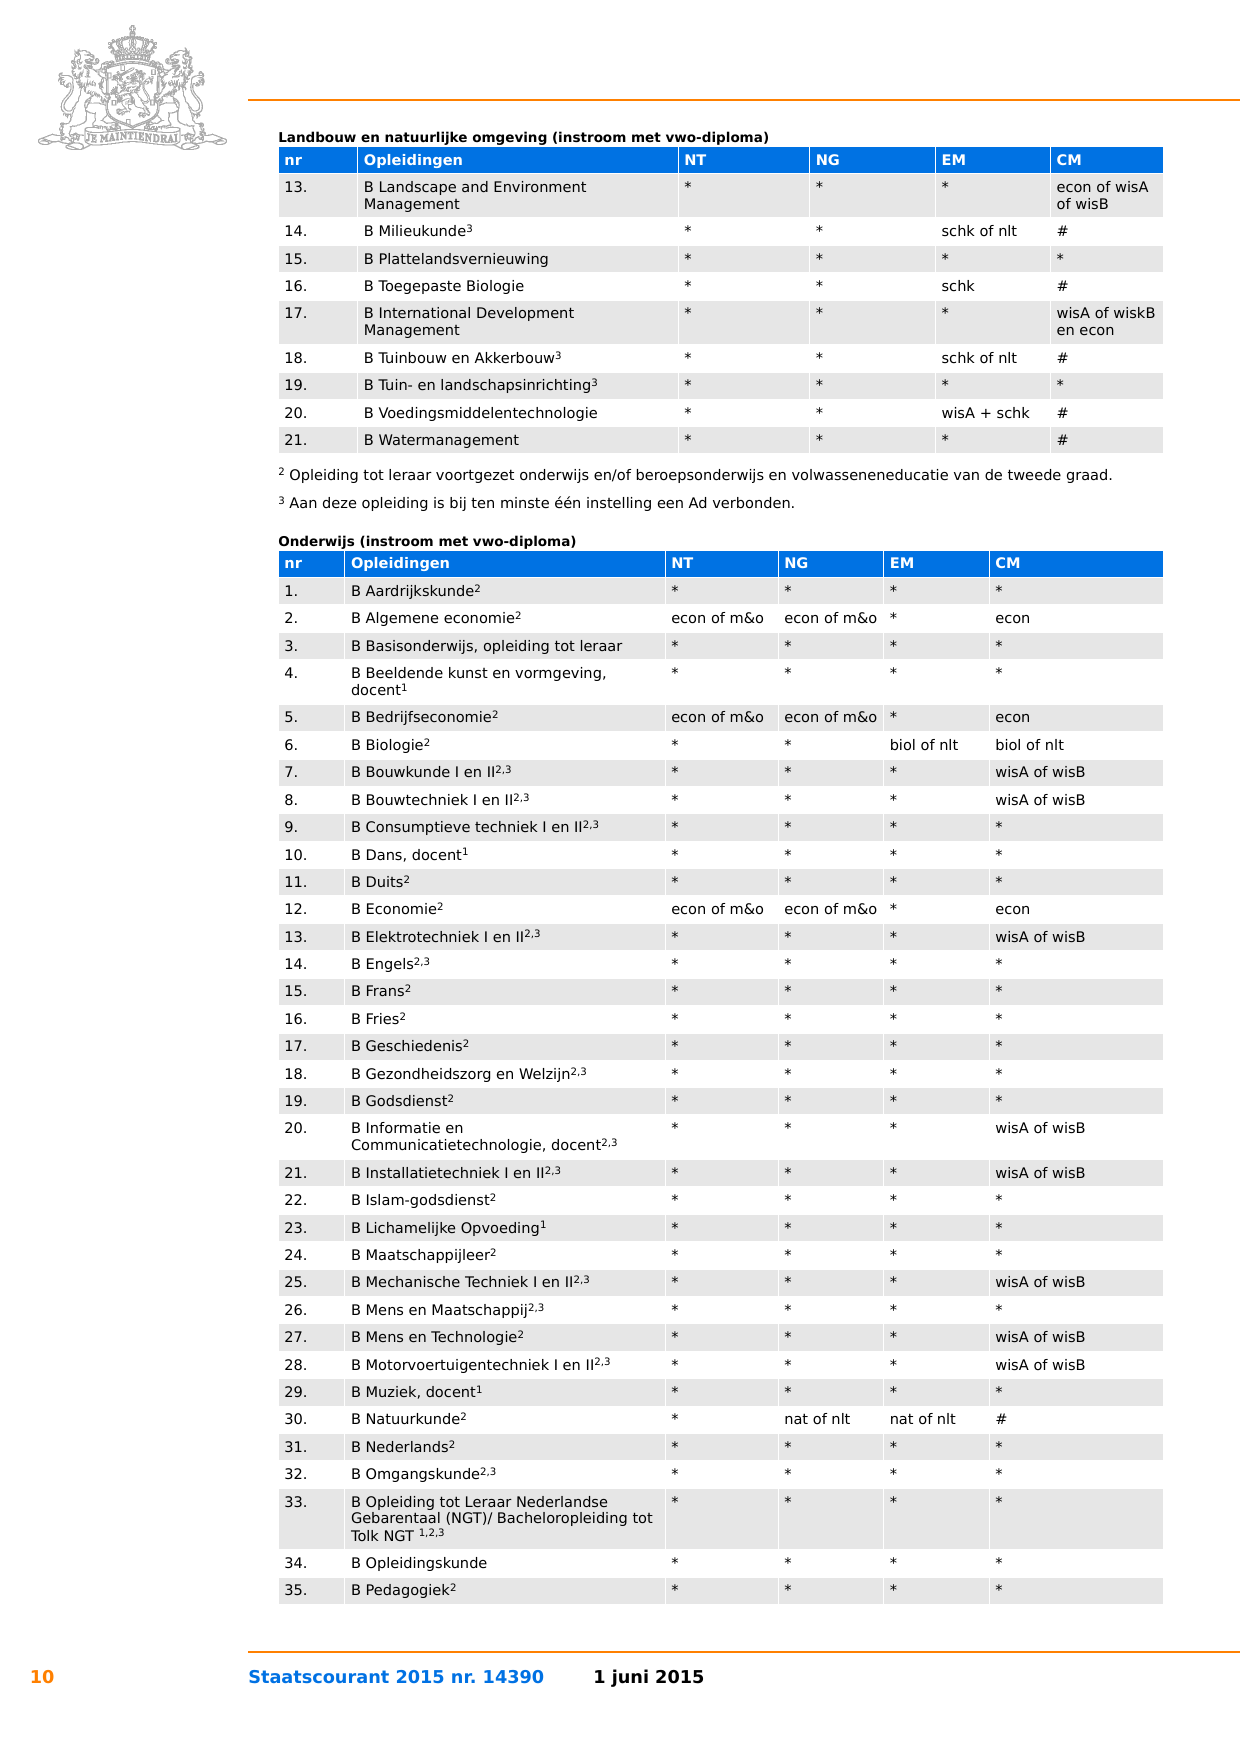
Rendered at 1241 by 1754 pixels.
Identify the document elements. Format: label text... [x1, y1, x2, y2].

table_cell wisA of wiskB en econ [1051, 301, 1163, 344]
table_cell * [666, 633, 778, 659]
table_header Onderwijs (instroom met vwo-diploma) [278, 534, 1163, 550]
table_cell * [884, 578, 989, 604]
table_cell * [884, 951, 989, 978]
table_cell B Omgangskunde2,3 [345, 1461, 665, 1488]
table_cell 7. [279, 760, 344, 786]
table_cell B Bedrijfseconomie2 [345, 705, 665, 731]
table_cell * [810, 174, 935, 217]
table_cell B Watermanagement [358, 427, 678, 453]
table_cell wisA of wisB [990, 1270, 1163, 1296]
table_cell Opleidingen [345, 551, 665, 577]
table_cell wisA of wisB [990, 924, 1163, 950]
table_cell biol of nlt [990, 732, 1163, 758]
table_cell B Beeldende kunst en vormgeving, docent1 [345, 660, 665, 704]
table_cell 32. [279, 1461, 344, 1488]
table_cell # [1051, 273, 1163, 299]
table_cell * [990, 814, 1163, 841]
table_cell * [884, 1242, 989, 1268]
table_cell 9. [279, 814, 344, 841]
table_cell B Elektrotechniek I en II2,3 [345, 924, 665, 950]
table_cell * [666, 1116, 778, 1159]
table_cell * [990, 1034, 1163, 1060]
table_cell * [779, 1489, 883, 1549]
table_cell NG [810, 147, 935, 173]
table_cell * [779, 1160, 883, 1186]
table_cell * [884, 1461, 989, 1488]
table_header Landbouw en natuurlijke omgeving (instroom met vwo-diploma) [278, 130, 1163, 146]
table_cell biol of nlt [884, 732, 989, 758]
table_cell * [884, 1270, 989, 1296]
table_cell 34. [279, 1550, 344, 1576]
table_cell B Plattelandsvernieuwing [358, 246, 678, 272]
table_cell 15. [279, 979, 344, 1005]
table_cell B Bouwtechniek I en II2,3 [345, 787, 665, 813]
table_cell 2. [279, 606, 344, 632]
table_cell 12. [279, 896, 344, 923]
table_cell * [666, 1006, 778, 1032]
table_cell * [990, 842, 1163, 868]
table_cell * [884, 1061, 989, 1087]
table_cell * [810, 427, 935, 453]
table_cell * [884, 660, 989, 704]
table_cell * [884, 979, 989, 1005]
table_cell * [884, 1160, 989, 1186]
table_cell * [884, 1578, 989, 1604]
table_cell 14. [279, 951, 344, 978]
table_cell NT [679, 147, 809, 173]
table_cell * [666, 979, 778, 1005]
table_cell B Engels2,3 [345, 951, 665, 978]
table_cell wisA of wisB [990, 760, 1163, 786]
table_cell * [884, 760, 989, 786]
table_cell 30. [279, 1407, 344, 1433]
table_cell 27. [279, 1324, 344, 1351]
table_cell * [810, 345, 935, 371]
table_cell B Nederlands2 [345, 1434, 665, 1460]
table_cell * [884, 1434, 989, 1460]
table_cell econ of m&o [779, 896, 883, 923]
table_cell B International Development Management [358, 301, 678, 344]
table_cell B Tuin- en landschapsinrichting3 [358, 373, 678, 399]
table_cell * [936, 174, 1050, 217]
table_cell * [810, 246, 935, 272]
table_cell * [884, 1215, 989, 1241]
table_cell B Maatschappijleer2 [345, 1242, 665, 1268]
table_cell * [666, 1061, 778, 1087]
table_cell 31. [279, 1434, 344, 1460]
table_cell B Duits2 [345, 869, 665, 895]
table_cell econ of m&o [779, 705, 883, 731]
table_cell * [884, 1352, 989, 1378]
table_cell 16. [279, 273, 357, 299]
table_cell 33. [279, 1489, 344, 1549]
table_cell B Tuinbouw en Akkerbouw3 [358, 345, 678, 371]
table_cell * [990, 1088, 1163, 1114]
table_cell 28. [279, 1352, 344, 1378]
table_cell * [990, 1550, 1163, 1576]
table_cell * [884, 1188, 989, 1214]
table_cell B Voedingsmiddelentechnologie [358, 400, 678, 426]
table_cell * [666, 1188, 778, 1214]
table_cell * [990, 660, 1163, 704]
table_cell B Dans, docent1 [345, 842, 665, 868]
table_cell 11. [279, 869, 344, 895]
table_cell * [666, 1407, 778, 1433]
table_cell schk of nlt [936, 345, 1050, 371]
table_cell * [884, 1489, 989, 1549]
table_cell B Toegepaste Biologie [358, 273, 678, 299]
table_cell * [810, 301, 935, 344]
table_cell * [810, 373, 935, 399]
table_cell * [779, 1461, 883, 1488]
table_cell B Bouwkunde I en II2,3 [345, 760, 665, 786]
table_cell B Economie2 [345, 896, 665, 923]
table_cell * [810, 219, 935, 245]
table_cell * [884, 1116, 989, 1159]
table_cell * [1051, 246, 1163, 272]
table_cell 8. [279, 787, 344, 813]
table_cell B Frans2 [345, 979, 665, 1005]
table_cell 19. [279, 373, 357, 399]
table_cell * [990, 1215, 1163, 1241]
table_cell * [779, 1379, 883, 1406]
table_cell schk of nlt [936, 219, 1050, 245]
table_cell * [779, 732, 883, 758]
table_cell B Motorvoertuigentechniek I en II2,3 [345, 1352, 665, 1378]
table_cell econ of m&o [666, 896, 778, 923]
table_cell 35. [279, 1578, 344, 1604]
table_cell 5. [279, 705, 344, 731]
table_cell nr [279, 147, 357, 173]
table_cell B Opleiding tot Leraar Nederlandse Gebarentaal (NGT)/ Bacheloropleiding tot Tolk NGT 1,2,3 [345, 1489, 665, 1549]
table_cell Opleidingen [358, 147, 678, 173]
table_cell B Gezondheidszorg en Welzijn2,3 [345, 1061, 665, 1087]
table_cell * [779, 1434, 883, 1460]
table_cell * [666, 1434, 778, 1460]
table_cell econ of wisA of wisB [1051, 174, 1163, 217]
table_cell 18. [279, 345, 357, 371]
table_cell * [990, 1297, 1163, 1323]
table_cell * [884, 705, 989, 731]
table_cell * [990, 1578, 1163, 1604]
table_cell B Mens en Technologie2 [345, 1324, 665, 1351]
table_cell * [884, 1379, 989, 1406]
table_cell # [1051, 219, 1163, 245]
table_cell wisA of wisB [990, 1352, 1163, 1378]
table_cell * [779, 1116, 883, 1159]
table_cell * [779, 1324, 883, 1351]
table_cell * [666, 1088, 778, 1114]
table_cell * [779, 951, 883, 978]
table_cell EM [936, 147, 1050, 173]
table_cell * [666, 869, 778, 895]
table_cell 15. [279, 246, 357, 272]
table_cell * [666, 1489, 778, 1549]
table_cell 4. [279, 660, 344, 704]
table_cell B Godsdienst2 [345, 1088, 665, 1114]
table_cell * [779, 1006, 883, 1032]
table_cell * [666, 1550, 778, 1576]
table_cell B Informatie en Communicatietechnologie, docent2,3 [345, 1116, 665, 1159]
table_cell econ of m&o [666, 705, 778, 731]
table_cell 13. [279, 924, 344, 950]
table_cell 19. [279, 1088, 344, 1114]
table_cell B Pedagogiek2 [345, 1578, 665, 1604]
table_cell * [779, 1352, 883, 1378]
table_cell * [884, 1088, 989, 1114]
table_cell 21. [279, 1160, 344, 1186]
table_cell * [666, 1242, 778, 1268]
table_cell wisA + schk [936, 400, 1050, 426]
table_cell * [666, 1160, 778, 1186]
table_cell NG [779, 551, 883, 577]
table_cell * [990, 1188, 1163, 1214]
table_cell * [990, 1434, 1163, 1460]
table_cell * [666, 1297, 778, 1323]
table_cell * [666, 1578, 778, 1604]
table_cell * [779, 633, 883, 659]
table_cell * [779, 578, 883, 604]
table_cell * [990, 1489, 1163, 1549]
table_cell * [779, 1188, 883, 1214]
table_cell * [990, 1242, 1163, 1268]
table_cell 21. [279, 427, 357, 453]
table_cell 29. [279, 1379, 344, 1406]
table_cell * [990, 633, 1163, 659]
table_cell # [990, 1407, 1163, 1433]
table_cell wisA of wisB [990, 1160, 1163, 1186]
table_cell EM [884, 551, 989, 577]
table_cell * [810, 400, 935, 426]
picture [38, 25, 227, 150]
table_cell * [779, 1578, 883, 1604]
table_cell 13. [279, 174, 357, 217]
table_cell * [884, 842, 989, 868]
table_cell B Opleidingskunde [345, 1550, 665, 1576]
table_cell * [666, 1379, 778, 1406]
table_cell * [884, 1034, 989, 1060]
table_cell * [990, 951, 1163, 978]
table_cell * [679, 345, 809, 371]
table_cell * [779, 1550, 883, 1576]
table_cell B Mens en Maatschappij2,3 [345, 1297, 665, 1323]
table_cell * [884, 814, 989, 841]
table_cell * [779, 1297, 883, 1323]
table_cell * [779, 842, 883, 868]
table_cell * [779, 1061, 883, 1087]
table_cell * [884, 606, 989, 632]
table_cell * [679, 400, 809, 426]
table_cell * [1051, 373, 1163, 399]
table_cell * [936, 427, 1050, 453]
table_cell nat of nlt [779, 1407, 883, 1433]
table_cell * [679, 373, 809, 399]
table_cell 26. [279, 1297, 344, 1323]
table_cell * [779, 760, 883, 786]
table_cell CM [1051, 147, 1163, 173]
table_cell * [884, 633, 989, 659]
table_cell B Fries2 [345, 1006, 665, 1032]
table_cell # [1051, 427, 1163, 453]
table_cell 16. [279, 1006, 344, 1032]
table_cell * [990, 979, 1163, 1005]
table_cell * [666, 1324, 778, 1351]
table_cell 1. [279, 578, 344, 604]
table_cell wisA of wisB [990, 1324, 1163, 1351]
table_cell * [936, 301, 1050, 344]
table_cell * [884, 896, 989, 923]
table_cell * [884, 1550, 989, 1576]
table_cell wisA of wisB [990, 787, 1163, 813]
table_cell * [779, 1088, 883, 1114]
table_cell * [884, 1006, 989, 1032]
table_cell B Aardrijkskunde2 [345, 578, 665, 604]
table_cell B Biologie2 [345, 732, 665, 758]
table_cell * [936, 246, 1050, 272]
table_cell 17. [279, 1034, 344, 1060]
table_cell 24. [279, 1242, 344, 1268]
table_cell * [779, 1242, 883, 1268]
table_cell * [990, 1461, 1163, 1488]
table_cell # [1051, 345, 1163, 371]
table_cell * [666, 924, 778, 950]
table_cell econ of m&o [666, 606, 778, 632]
table_cell * [679, 427, 809, 453]
table_cell * [666, 660, 778, 704]
table_cell * [884, 787, 989, 813]
table_cell 18. [279, 1061, 344, 1087]
table_cell * [990, 1379, 1163, 1406]
table_cell * [679, 219, 809, 245]
table_cell * [990, 578, 1163, 604]
table_cell * [779, 660, 883, 704]
table_cell B Islam-godsdienst2 [345, 1188, 665, 1214]
table_cell * [779, 1215, 883, 1241]
table_cell * [990, 1061, 1163, 1087]
table_cell * [779, 924, 883, 950]
table_cell NT [666, 551, 778, 577]
table_cell * [666, 732, 778, 758]
table_cell * [666, 787, 778, 813]
table_cell 23. [279, 1215, 344, 1241]
table_cell 17. [279, 301, 357, 344]
table_cell * [666, 578, 778, 604]
table_cell * [936, 373, 1050, 399]
table_cell * [666, 1270, 778, 1296]
table_cell B Milieukunde3 [358, 219, 678, 245]
table_cell * [666, 842, 778, 868]
table_cell * [884, 1324, 989, 1351]
table_cell 22. [279, 1188, 344, 1214]
table_cell * [666, 814, 778, 841]
table_cell 20. [279, 400, 357, 426]
table_cell CM [990, 551, 1163, 577]
table_cell 3. [279, 633, 344, 659]
table_cell 20. [279, 1116, 344, 1159]
table_cell B Natuurkunde2 [345, 1407, 665, 1433]
table_cell * [810, 273, 935, 299]
table_cell * [884, 1297, 989, 1323]
table_cell * [779, 787, 883, 813]
table_cell * [666, 1034, 778, 1060]
table_cell * [884, 869, 989, 895]
table_cell 14. [279, 219, 357, 245]
table_cell B Geschiedenis2 [345, 1034, 665, 1060]
table_cell 2 Opleiding tot leraar voortgezet onderwijs en/of beroepsonderwijs en volwasseneneducatie van de tweede graad. 3 Aan deze opleiding is bij ten minste één instelling een Ad verbonden. [278, 455, 1163, 512]
table_cell econ [990, 896, 1163, 923]
table_cell * [666, 760, 778, 786]
table_cell B Muziek, docent1 [345, 1379, 665, 1406]
table_cell * [779, 1270, 883, 1296]
table_cell wisA of wisB [990, 1116, 1163, 1159]
table_cell B Mechanische Techniek I en II2,3 [345, 1270, 665, 1296]
table_cell B Consumptieve techniek I en II2,3 [345, 814, 665, 841]
table_cell econ [990, 606, 1163, 632]
table_cell B Algemene economie2 [345, 606, 665, 632]
table_cell * [884, 924, 989, 950]
table_cell * [990, 1006, 1163, 1032]
table_cell # [1051, 400, 1163, 426]
table_cell * [679, 301, 809, 344]
table_cell B Lichamelijke Opvoeding1 [345, 1215, 665, 1241]
table_cell * [679, 174, 809, 217]
table_cell B Landscape and Environment Management [358, 174, 678, 217]
table_cell * [779, 869, 883, 895]
table_cell B Basisonderwijs, opleiding tot leraar [345, 633, 665, 659]
table_cell econ of m&o [779, 606, 883, 632]
table_cell * [679, 246, 809, 272]
table_cell 6. [279, 732, 344, 758]
table_cell * [666, 951, 778, 978]
table_cell * [990, 869, 1163, 895]
table_cell * [779, 1034, 883, 1060]
table_cell 10. [279, 842, 344, 868]
table_cell 25. [279, 1270, 344, 1296]
table_cell * [679, 273, 809, 299]
table_cell schk [936, 273, 1050, 299]
table_cell * [666, 1215, 778, 1241]
table_cell * [779, 814, 883, 841]
table_cell * [666, 1352, 778, 1378]
table_cell B Installatietechniek I en II2,3 [345, 1160, 665, 1186]
table_cell nat of nlt [884, 1407, 989, 1433]
table_cell nr [279, 551, 344, 577]
table_cell * [666, 1461, 778, 1488]
table_cell * [779, 979, 883, 1005]
table_cell econ [990, 705, 1163, 731]
